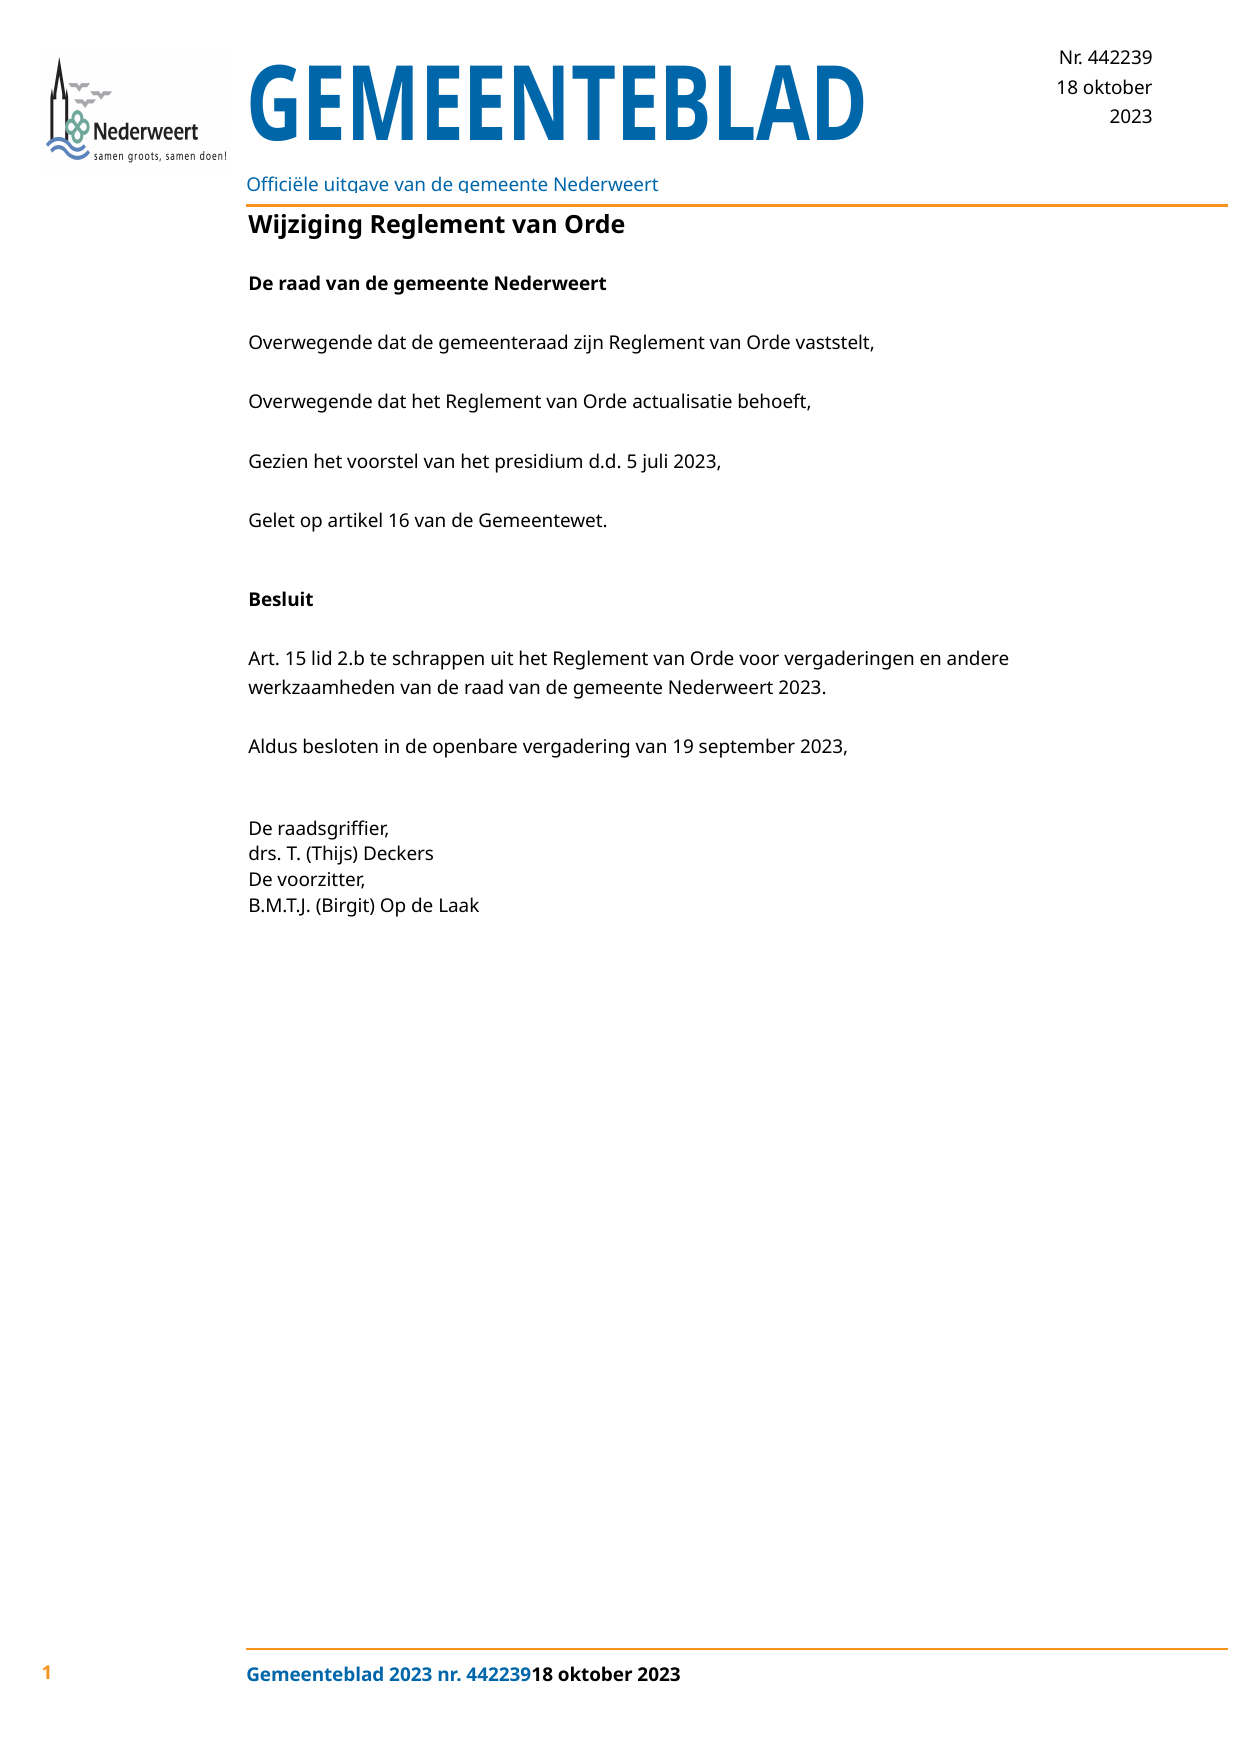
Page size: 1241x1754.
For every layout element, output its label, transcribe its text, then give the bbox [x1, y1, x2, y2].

text Art. 15 lid 2.b te schrappen uit het Reglement van Orde voor vergaderingen en andere werkzaamheden van de raad van de gemeente Nederweert 2023. [248, 645, 1152, 700]
picture [41, 47, 231, 172]
text Overwegende dat het Reglement van Orde actualisatie behoeft, [248, 389, 1152, 414]
text Aldus besloten in de openbare vergadering van 19 september 2023, [248, 734, 1152, 759]
text B.M.T.J. (Birgit) Op de Laak [248, 892, 1152, 918]
text Gelet op artikel 16 van de Gemeentewet. [248, 507, 1152, 533]
text Besluit [248, 586, 1152, 612]
text drs. T. (Thijs) Deckers [248, 841, 1152, 866]
text De raadsgriffier, [248, 815, 1152, 841]
text Overwegende dat de gemeenteraad zijn Reglement van Orde vaststelt, [248, 329, 1152, 355]
text Gezien het voorstel van het presidium d.d. 5 juli 2023, [248, 448, 1152, 473]
text De raad van de gemeente Nederweert [248, 270, 1152, 296]
text Wijziging Reglement van Orde [248, 207, 1152, 241]
text De voorzitter, [248, 866, 1152, 892]
